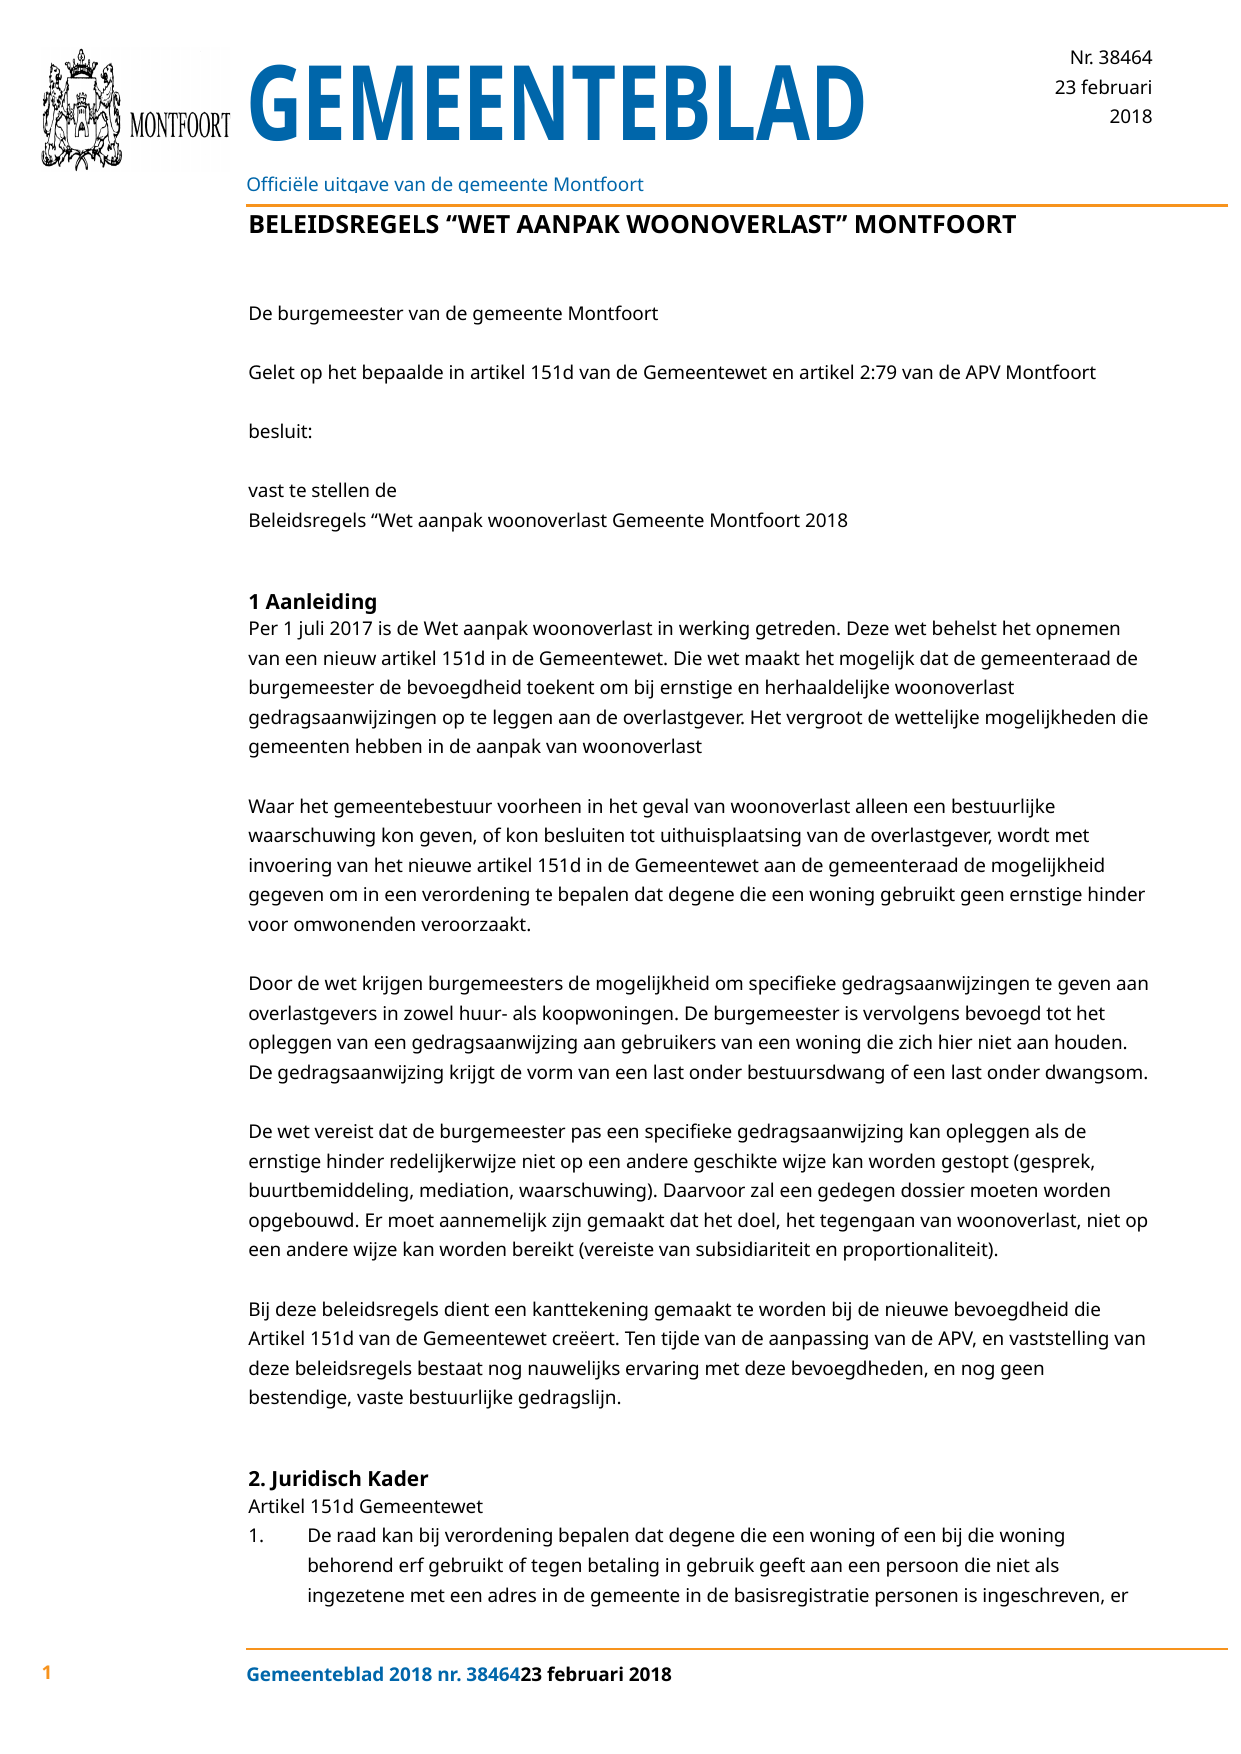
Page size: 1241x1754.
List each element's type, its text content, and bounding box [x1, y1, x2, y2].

text 2. Juridisch Kader [248, 1464, 1152, 1493]
picture [41, 47, 231, 172]
text Bij deze beleidsregels dient een kanttekening gemaakt te worden bij de nieuwe bevoegdheid die Artikel 151d van de Gemeentewet creëert. Ten tijde van de aanpassing van de APV, en vaststelling van deze beleidsregels bestaat nog nauwelijks ervaring met deze bevoegdheden, en nog geen bestendige, vaste bestuurlijke gedragslijn. [248, 1296, 1152, 1410]
text Door de wet krijgen burgemeesters de mogelijkheid om specifieke gedragsaanwijzingen te geven aan overlastgevers in zowel huur- als koopwoningen. De burgemeester is vervolgens bevoegd tot het opleggen van een gedragsaanwijzing aan gebruikers van een woning die zich hier niet aan houden. De gedragsaanwijzing krijgt de vorm van een last onder bestuursdwang of een last onder dwangsom. [248, 970, 1152, 1085]
text vast te stellen de [248, 477, 1152, 503]
text BELEIDSREGELS “WET AANPAK WOONOVERLAST” MONTFOORT [248, 207, 1152, 241]
text besluit: [248, 418, 1152, 444]
text Artikel 151d Gemeentewet [248, 1493, 1152, 1519]
text Per 1 juli 2017 is de Wet aanpak woonoverlast in werking getreden. Deze wet behelst het opnemen van een nieuw artikel 151d in de Gemeentewet. Die wet maakt het mogelijk dat de gemeenteraad de burgemeester de bevoegdheid toekent om bij ernstige en herhaaldelijke woonoverlast gedragsaanwijzingen op te leggen aan de overlastgever. Het vergroot de wettelijke mogelijkheden die gemeenten hebben in de aanpak van woonoverlast [248, 615, 1152, 759]
list De raad kan bij verordening bepalen dat degene die een woning of een bij die woning behorend erf gebruikt of tegen betaling in gebruik geeft aan een persoon die niet als ingezetene met een adres in de gemeente in de basisregistratie personen is ingeschreven, er [248, 1523, 1152, 1607]
text Gelet op het bepaalde in artikel 151d van de Gemeentewet en artikel 2:79 van de APV Montfoort [248, 359, 1152, 385]
text Waar het gemeentebestuur voorheen in het geval van woonoverlast alleen een bestuurlijke waarschuwing kon geven, of kon besluiten tot uithuisplaatsing van de overlastgever, wordt met invoering van het nieuwe artikel 151d in de Gemeentewet aan de gemeenteraad de mogelijkheid gegeven om in een verordening te bepalen dat degene die een woning gebruikt geen ernstige hinder voor omwonenden veroorzaakt. [248, 793, 1152, 937]
text Beleidsregels “Wet aanpak woonoverlast Gemeente Montfoort 2018 [248, 507, 1152, 533]
text De wet vereist dat de burgemeester pas een specifieke gedragsaanwijzing kan opleggen als de ernstige hinder redelijkerwijze niet op een andere geschikte wijze kan worden gestopt (gesprek, buurtbemiddeling, mediation, waarschuwing). Daarvoor zal een gedegen dossier moeten worden opgebouwd. Er moet aannemelijk zijn gemaakt dat het doel, het tegengaan van woonoverlast, niet op een andere wijze kan worden bereikt (vereiste van subsidiariteit en proportionaliteit). [248, 1118, 1152, 1262]
text 1 Aanleiding [248, 587, 1152, 615]
text De burgemeester van de gemeente Montfoort [248, 300, 1152, 326]
